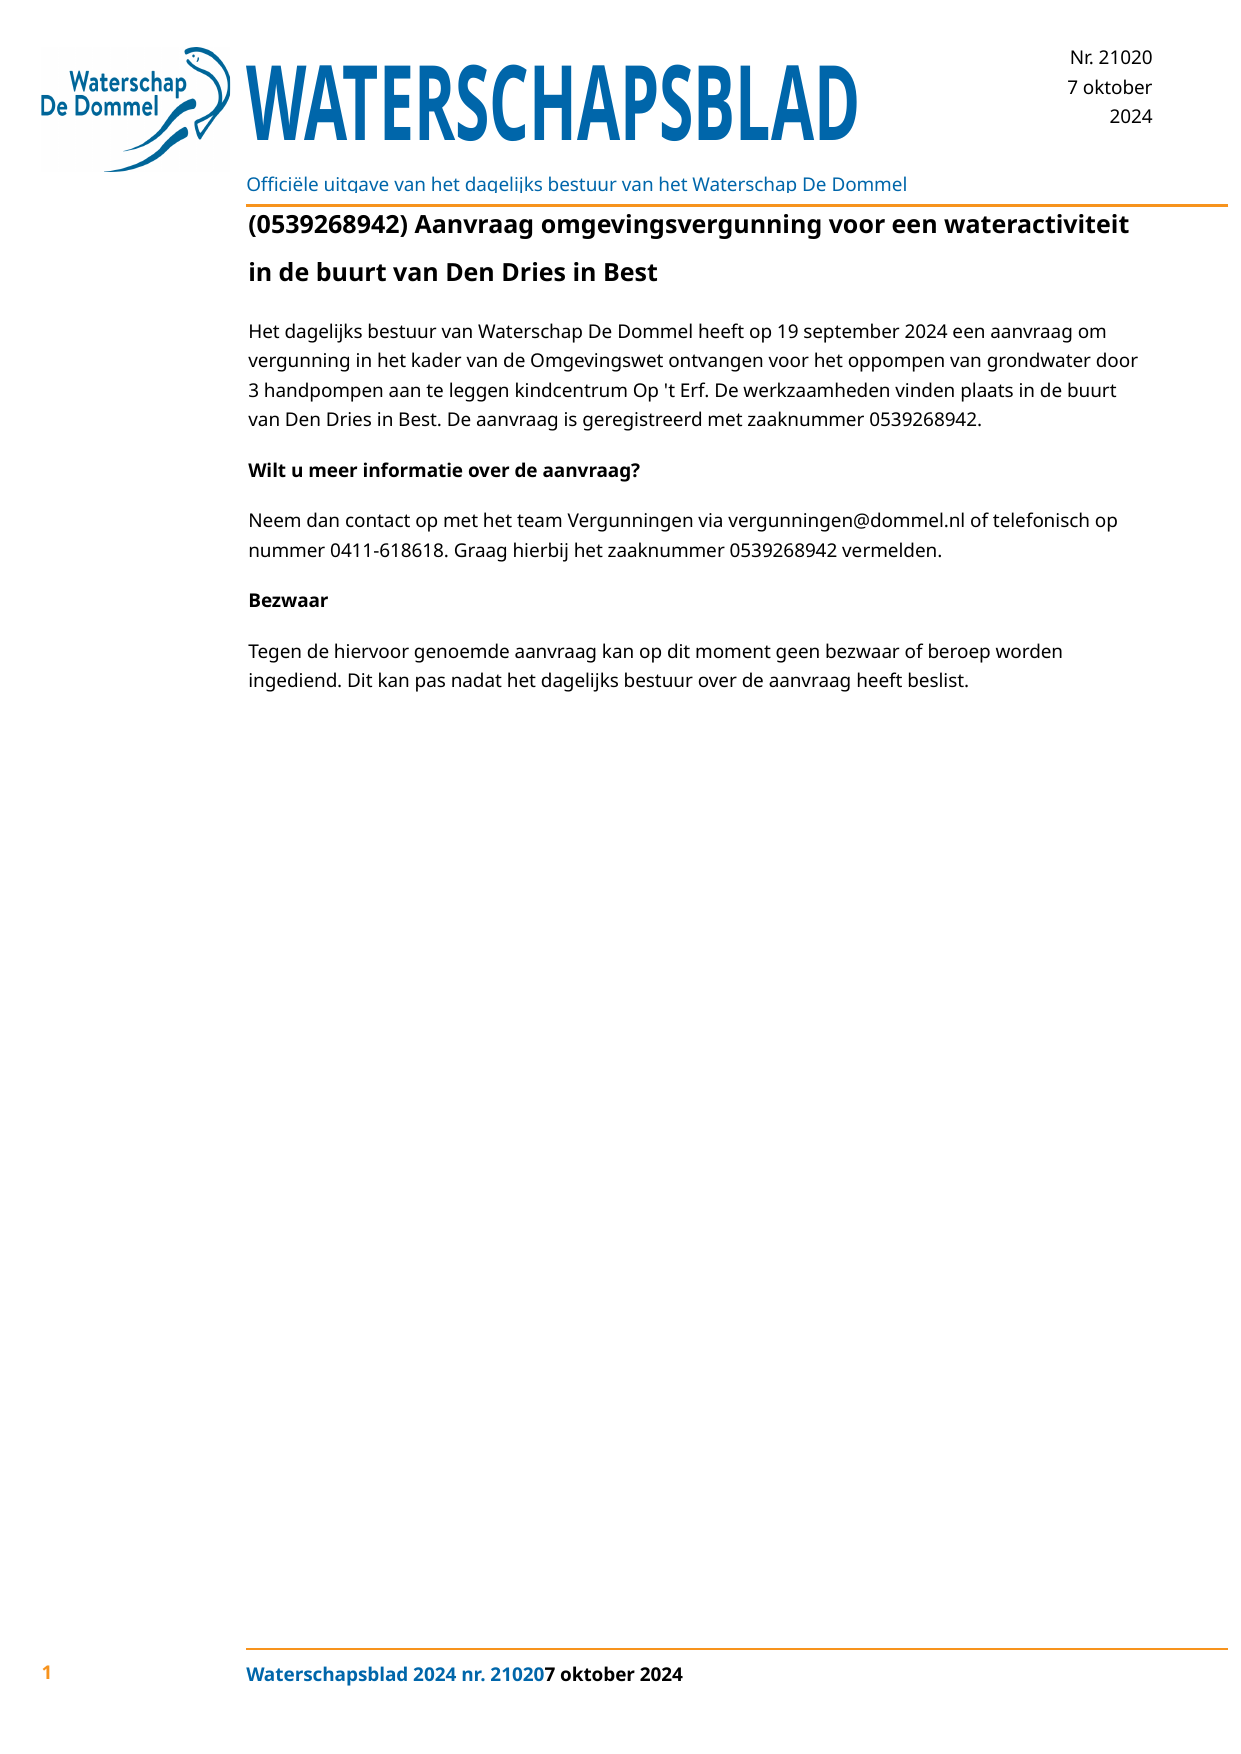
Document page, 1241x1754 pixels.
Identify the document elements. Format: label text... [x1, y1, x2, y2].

text Het dagelijks bestuur van Waterschap De Dommel heeft op 19 september 2024 een aanvraag om vergunning in het kader van de Omgevingswet ontvangen voor het oppompen van grondwater door 3 handpompen aan te leggen kindcentrum Op 't Erf. De werkzaamheden vinden plaats in de buurt van Den Dries in Best. De aanvraag is geregistreerd met zaaknummer 0539268942. [248, 318, 1152, 432]
picture [204, 47, 231, 76]
text Wilt u meer informatie over de aanvraag? [248, 457, 1152, 483]
text Neem dan contact op met het team Vergunningen via vergunningen@dommel.nl of telefonisch op nummer 0411-618618. Graag hierbij het zaaknummer 0539268942 vermelden. [248, 507, 1152, 563]
text Bezwaar [248, 587, 1152, 613]
picture [198, 118, 210, 131]
text (0539268942) Aanvraag omgevingsvergunning voor een wateractiviteit in de buurt van Den Dries in Best [248, 207, 1152, 288]
picture [41, 47, 231, 172]
text Tegen de hiervoor genoemde aanvraag kan op dit moment geen bezwaar of beroep worden ingediend. Dit kan pas nadat het dagelijks bestuur over de aanvraag heeft beslist. [248, 638, 1152, 693]
picture [45, 99, 51, 111]
